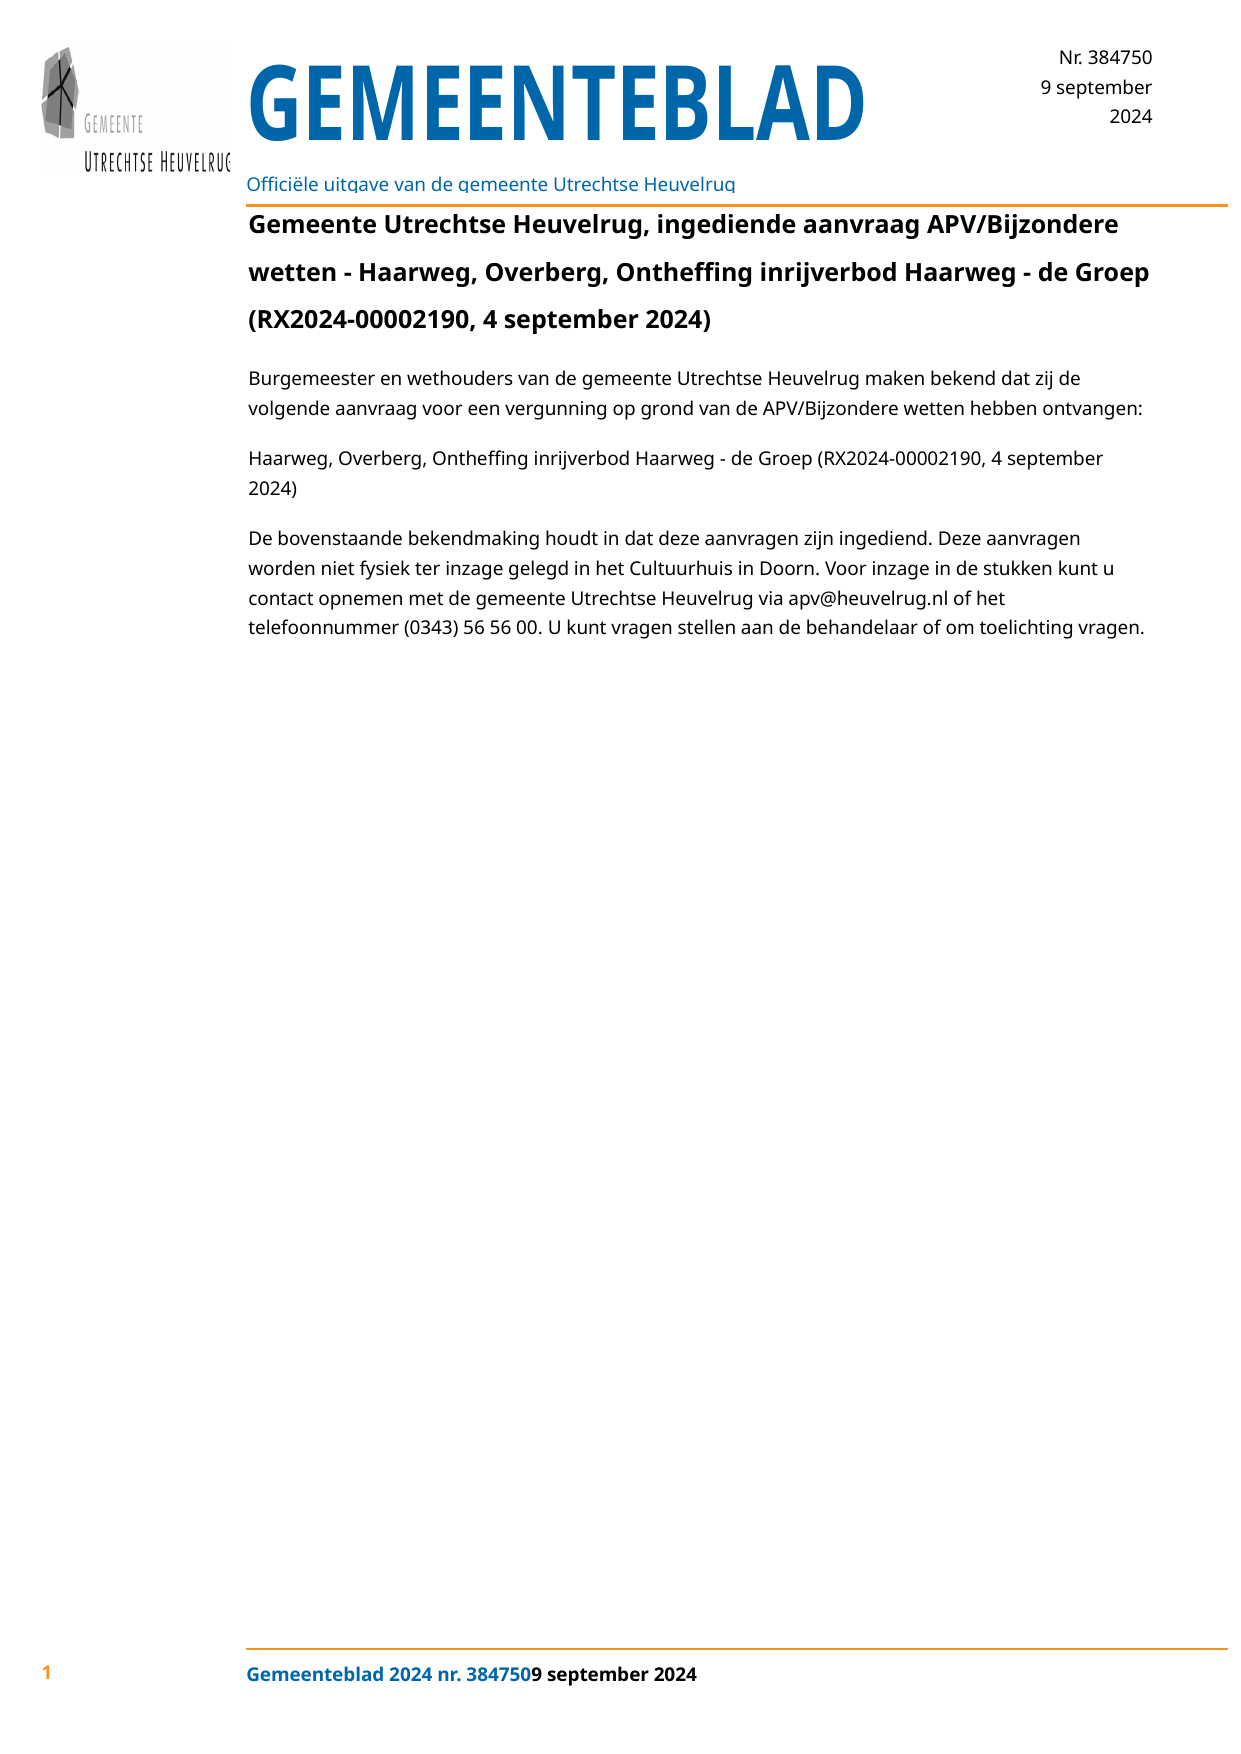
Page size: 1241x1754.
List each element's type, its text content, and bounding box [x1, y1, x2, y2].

text Gemeente Utrechtse Heuvelrug, ingediende aanvraag APV/Bijzondere wetten - Haarweg, Overberg, Ontheffing inrijverbod Haarweg - de Groep (RX2024-00002190, 4 september 2024) [248, 207, 1152, 336]
text De bovenstaande bekendmaking houdt in dat deze aanvragen zijn ingediend. Deze aanvragen worden niet fysiek ter inzage gelegd in het Cultuurhuis in Doorn. Voor inzage in de stukken kunt u contact opnemen met de gemeente Utrechtse Heuvelrug via apv@heuvelrug.nl of het telefoonnummer (0343) 56 56 00. U kunt vragen stellen aan de behandelaar of om toelichting vragen. [248, 526, 1152, 640]
text Burgemeester en wethouders van de gemeente Utrechtse Heuvelrug maken bekend dat zij de volgende aanvraag voor een vergunning op grond van de APV/Bijzondere wetten hebben ontvangen: [248, 366, 1152, 421]
text Haarweg, Overberg, Ontheffing inrijverbod Haarweg - de Groep (RX2024-00002190, 4 september 2024) [248, 446, 1152, 501]
picture [41, 47, 231, 172]
